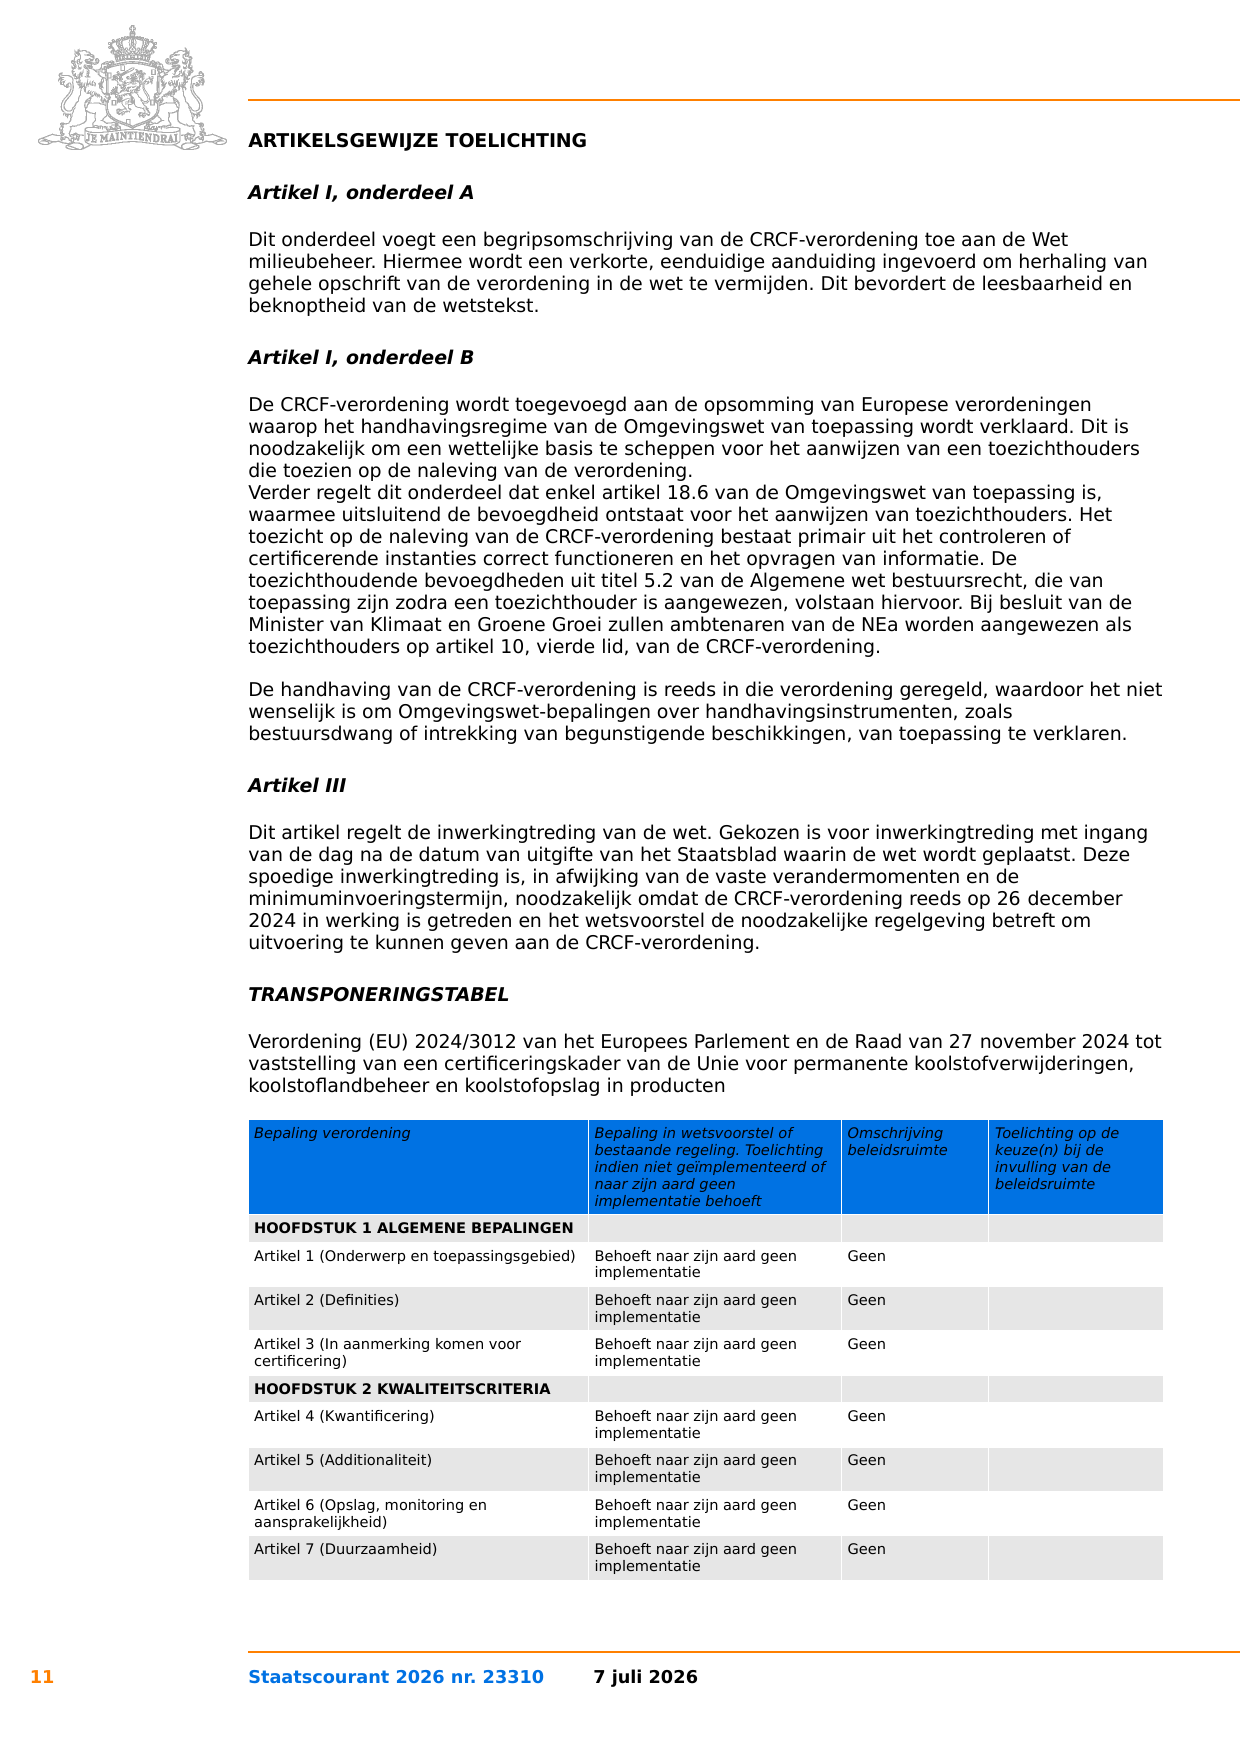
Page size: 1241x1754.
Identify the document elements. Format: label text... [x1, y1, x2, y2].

table_cell [989, 1448, 1163, 1491]
table_cell Artikel 1 (Onderwerp en toepassingsgebied) [249, 1243, 588, 1286]
table_cell Behoeft naar zijn aard geen implementatie [589, 1243, 841, 1286]
table_cell Geen [842, 1287, 988, 1330]
table_cell Artikel 7 (Duurzaamheid) [249, 1536, 588, 1580]
text Dit artikel regelt de inwerkingtreding van de wet. Gekozen is voor inwerkingtreding met ingang van de dag na de datum van uitgifte van het Staatsblad waarin de wet wordt geplaatst. Deze spoedige inwerkingtreding is, in afwijking van de vaste verandermomenten en de minimuminvoeringstermijn, noodzakelijk omdat de CRCF-verordening reeds op 26 december 2024 in werking is getreden en het wetsvoorstel de noodzakelijke regelgeving betreft om uitvoering te kunnen geven aan de CRCF-verordening. [248, 822, 1163, 954]
table_cell Artikel 3 (In aanmerking komen voor certificering) [249, 1331, 588, 1375]
table_cell Behoeft naar zijn aard geen implementatie [589, 1492, 841, 1535]
table_cell Behoeft naar zijn aard geen implementatie [589, 1287, 841, 1330]
table_cell Geen [842, 1403, 988, 1447]
table_cell Geen [842, 1492, 988, 1535]
table_cell Artikel 6 (Opslag, monitoring en aansprakelijkheid) [249, 1492, 588, 1535]
table_header Bepaling in wetsvoorstel of bestaande regeling. Toelichting indien niet geïmplementeerd of naar zijn aard geen implementatie behoeft [589, 1120, 841, 1214]
text Dit onderdeel voegt een begripsomschrijving van de CRCF-verordening toe aan de Wet milieubeheer. Hiermee wordt een verkorte, eenduidige aanduiding ingevoerd om herhaling van gehele opschrift van de verordening in de wet te vermijden. Dit bevordert de leesbaarheid en beknoptheid van de wetstekst. [248, 229, 1163, 317]
table_cell Behoeft naar zijn aard geen implementatie [589, 1331, 841, 1375]
table_cell [989, 1492, 1163, 1535]
table_cell [842, 1215, 988, 1242]
table_cell Artikel 5 (Additionaliteit) [249, 1448, 588, 1491]
text Verder regelt dit onderdeel dat enkel artikel 18.6 van de Omgevingswet van toepassing is, waarmee uitsluitend de bevoegdheid ontstaat voor het aanwijzen van toezichthouders. Het toezicht op de naleving van de CRCF-verordening bestaat primair uit het controleren of certificerende instanties correct functioneren en het opvragen van informatie. De toezichthoudende bevoegdheden uit titel 5.2 van de Algemene wet bestuursrecht, die van toepassing zijn zodra een toezichthouder is aangewezen, volstaan hiervoor. Bij besluit van de Minister van Klimaat en Groene Groei zullen ambtenaren van de NEa worden aangewezen als toezichthouders op artikel 10, vierde lid, van de CRCF-verordening. [248, 482, 1163, 657]
table_cell HOOFDSTUK 1 ALGEMENE BEPALINGEN [249, 1215, 588, 1242]
table_header Omschrijving beleidsruimte [842, 1120, 988, 1214]
table_cell [989, 1403, 1163, 1447]
table_cell Artikel 4 (Kwantificering) [249, 1403, 588, 1447]
subtitle Artikel I, onderdeel B [248, 347, 1163, 369]
table_cell Geen [842, 1536, 988, 1580]
subtitle Artikel III [248, 775, 1163, 797]
subtitle TRANSPONERINGSTABEL [248, 984, 1163, 1006]
text De CRCF-verordening wordt toegevoegd aan de opsomming van Europese verordeningen waarop het handhavingsregime van de Omgevingswet van toepassing wordt verklaard. Dit is noodzakelijk om een wettelijke basis te scheppen voor het aanwijzen van een toezichthouders die toezien op de naleving van de verordening. [248, 394, 1163, 482]
table_cell Geen [842, 1243, 988, 1286]
table_cell Behoeft naar zijn aard geen implementatie [589, 1448, 841, 1491]
table_cell Behoeft naar zijn aard geen implementatie [589, 1536, 841, 1580]
table_header Toelichting op de keuze(n) bij de invulling van de beleidsruimte [989, 1120, 1163, 1214]
table_cell [842, 1376, 988, 1402]
table_header Bepaling verordening [249, 1120, 588, 1214]
table_cell HOOFDSTUK 2 KWALITEITSCRITERIA [249, 1376, 588, 1402]
table_cell Behoeft naar zijn aard geen implementatie [589, 1403, 841, 1447]
text De handhaving van de CRCF-verordening is reeds in die verordening geregeld, waardoor het niet wenselijk is om Omgevingswet-bepalingen over handhavingsinstrumenten, zoals bestuursdwang of intrekking van begunstigende beschikkingen, van toepassing te verklaren. [248, 679, 1163, 745]
table_cell [989, 1376, 1163, 1402]
subtitle Artikel I, onderdeel A [248, 182, 1163, 204]
table_cell [989, 1243, 1163, 1286]
table_cell Geen [842, 1448, 988, 1491]
table_cell [589, 1215, 841, 1242]
table_cell [989, 1287, 1163, 1330]
subtitle ARTIKELSGEWIJZE TOELICHTING [248, 130, 1163, 152]
table_cell [989, 1331, 1163, 1375]
table_cell [989, 1536, 1163, 1580]
picture [38, 25, 227, 150]
text Verordening (EU) 2024/3012 van het Europees Parlement en de Raad van 27 november 2024 tot vaststelling van een certificeringskader van de Unie voor permanente koolstofverwijderingen, koolstoflandbeheer en koolstofopslag in producten [248, 1031, 1163, 1097]
table_cell Geen [842, 1331, 988, 1375]
table_cell [589, 1376, 841, 1402]
table_cell [989, 1215, 1163, 1242]
table_cell Artikel 2 (Definities) [249, 1287, 588, 1330]
